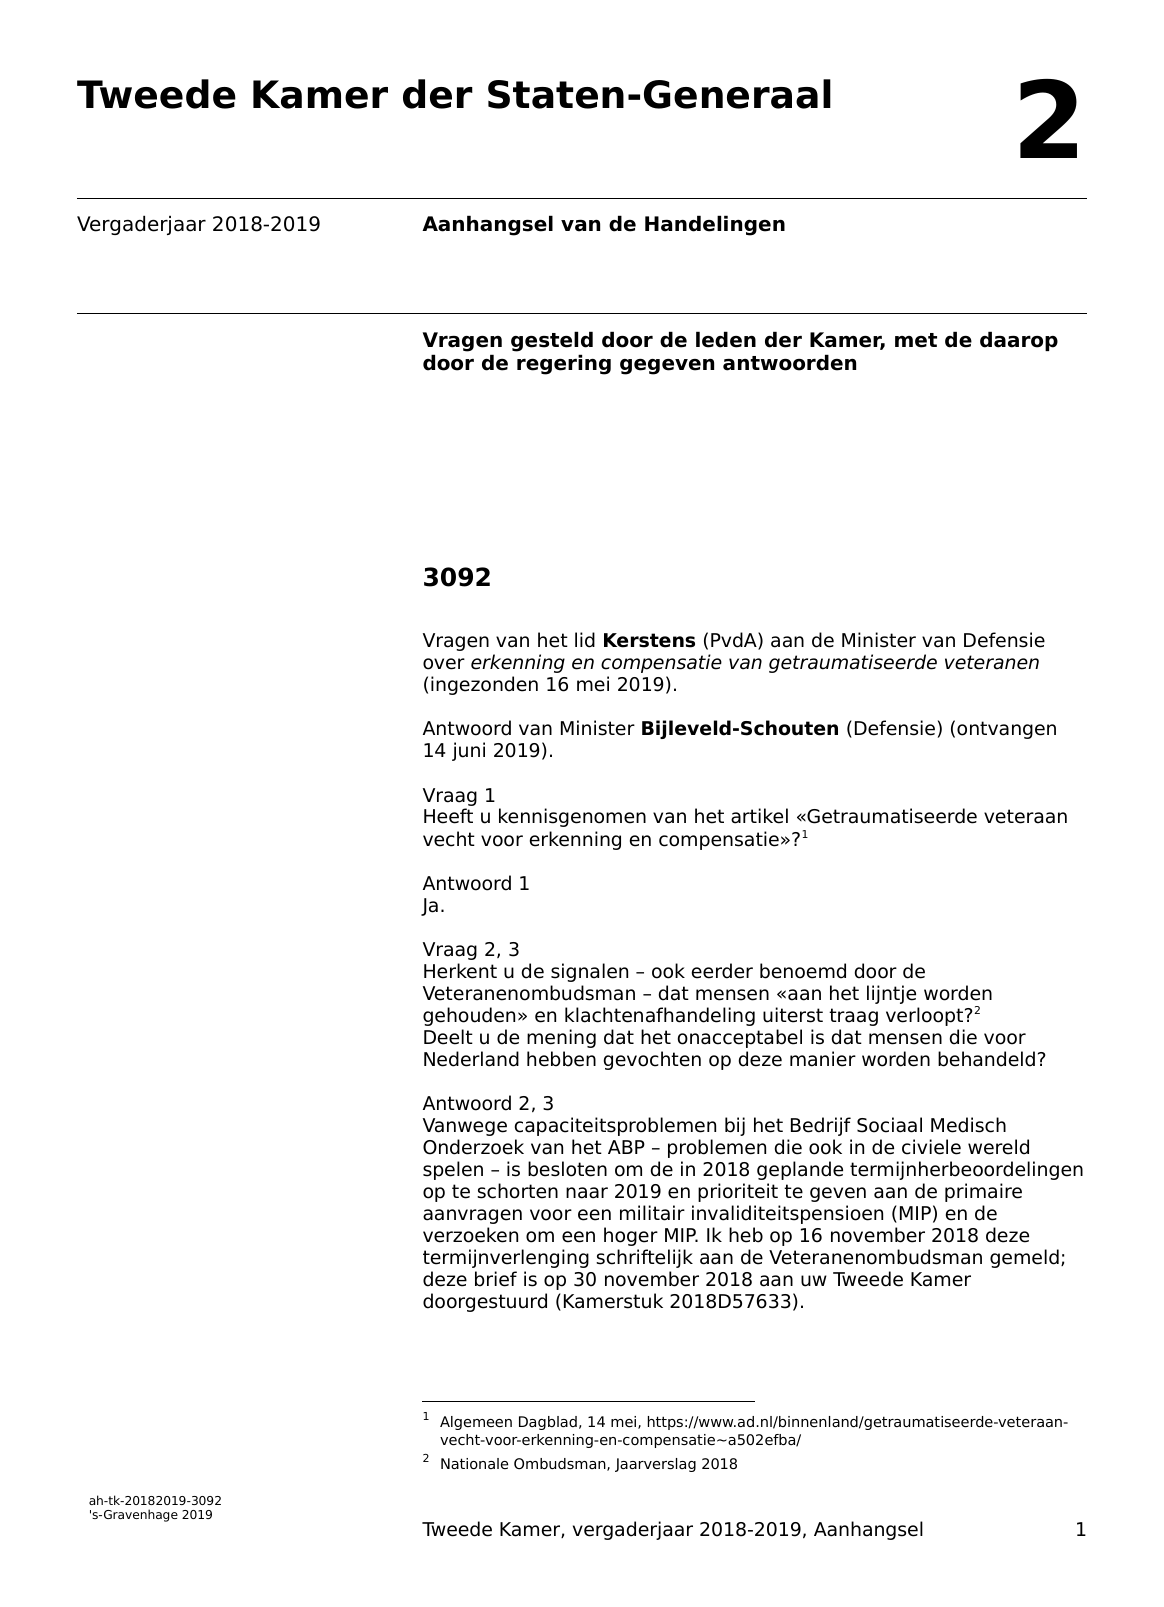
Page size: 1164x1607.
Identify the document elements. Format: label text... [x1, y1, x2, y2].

text Antwoord 2, 3 [422, 1093, 1087, 1115]
table_cell Vragen gesteld door de leden der Kamer, met de daarop door de regering gegeven antwoorden [422, 314, 1087, 375]
table_header 2 [886, 59, 1087, 198]
text Vragen van het lid Kerstens (PvdA) aan de Minister van Defensie over erkenning en compensatie van getraumatiseerde veteranen (ingezonden 16 mei 2019). [422, 630, 1087, 696]
text Vraag 2, 3 [422, 939, 1087, 961]
text 's-Gravenhage 2019 [88, 1508, 323, 1522]
text Heeft u kennisgenomen van het artikel «Getraumatiseerde veteraan vecht voor erkenning en compensatie»? [422, 806, 1087, 850]
table_cell [77, 314, 422, 375]
text Antwoord 1 [422, 873, 1087, 894]
text 3092 [422, 563, 1087, 592]
text Nationale Ombudsman, Jaarverslag 2018 [422, 1452, 1087, 1474]
text Herkent u de signalen – ook eerder benoemd door de Veteranenombudsman – dat mensen «aan het lijntje worden gehouden» en klachtenafhandeling uiterst traag verloopt? [422, 961, 1087, 1027]
text Deelt u de mening dat het onacceptabel is dat mensen die voor Nederland hebben gevochten op deze manier worden behandeld? [422, 1027, 1087, 1071]
table_cell Vergaderjaar 2018-2019 [77, 199, 422, 313]
text Ja. [422, 894, 1087, 917]
text ah-tk-20182019-3092 [88, 1494, 323, 1508]
text Vanwege capaciteitsproblemen bij het Bedrijf Sociaal Medisch Onderzoek van het ABP – problemen die ook in de civiele wereld spelen – is besloten om de in 2018 geplande termijnherbeoordelingen op te schorten naar 2019 en prioriteit te geven aan de primaire aanvragen voor een militair invaliditeitspensioen (MIP) en de verzoeken om een hoger MIP. Ik heb op 16 november 2018 deze termijnverlenging schriftelijk aan de Veteranenombudsman gemeld; deze brief is op 30 november 2018 aan uw Tweede Kamer doorgestuurd (Kamerstuk 2018D57633). [422, 1115, 1087, 1313]
table_header Tweede Kamer der Staten-Generaal [77, 59, 886, 198]
table_cell Aanhangsel van de Handelingen [422, 199, 1087, 313]
text Vraag 1 [422, 784, 1087, 806]
text Antwoord van Minister Bijleveld-Schouten (Defensie) (ontvangen 14 juni 2019). [422, 718, 1087, 762]
text Algemeen Dagblad, 14 mei, https://www.ad.nl/binnenland/getraumatiseerde-veteraan-vecht-voor-erkenning-en-compensatie~a502efba/ [422, 1410, 1087, 1449]
